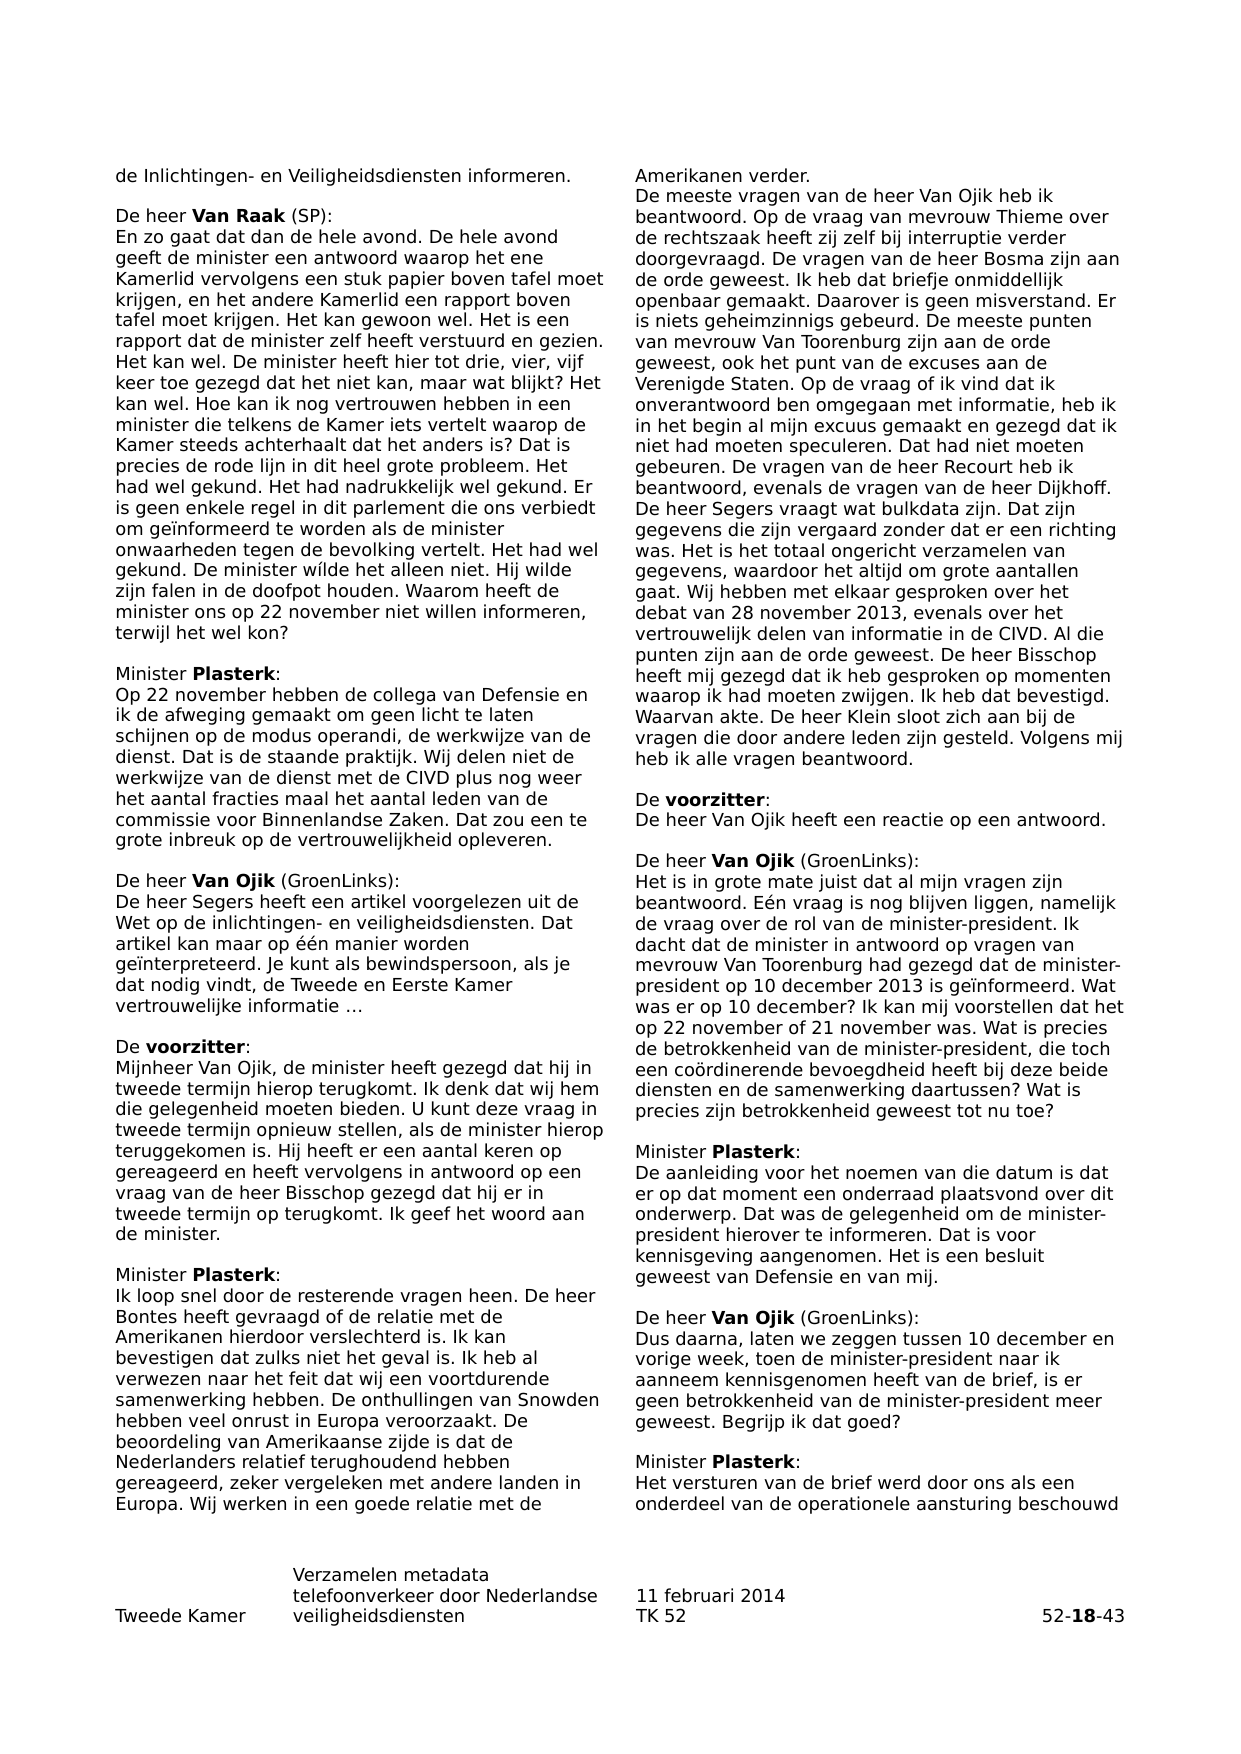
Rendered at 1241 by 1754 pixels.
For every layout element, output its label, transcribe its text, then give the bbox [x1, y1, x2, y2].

text De heer Segers heeft een artikel voorgelezen uit de Wet op de inlichtingen- en veiligheidsdiensten. Dat artikel kan maar op één manier worden geïnterpreteerd. Je kunt als bewindspersoon, als je dat nodig vindt, de Tweede en Eerste Kamer vertrouwelijke informatie … [115, 892, 605, 1017]
text De heer Van Ojik (GroenLinks): [635, 1307, 1125, 1328]
text De voorzitter: [115, 1037, 605, 1057]
text De voorzitter: [635, 789, 1125, 810]
text En zo gaat dat dan de hele avond. De hele avond geeft de minister een antwoord waarop het ene Kamerlid vervolgens een stuk papier boven tafel moet krijgen, en het andere Kamerlid een rapport boven tafel moet krijgen. Het kan gewoon wel. Het is een rapport dat de minister zelf heeft verstuurd en gezien. Het kan wel. De minister heeft hier tot drie, vier, vijf keer toe gezegd dat het niet kan, maar wat blijkt? Het kan wel. Hoe kan ik nog vertrouwen hebben in een minister die telkens de Kamer iets vertelt waarop de Kamer steeds achterhaalt dat het anders is? Dat is precies de rode lijn in dit heel grote probleem. Het had wel gekund. Het had nadrukkelijk wel gekund. Er is geen enkele regel in dit parlement die ons verbiedt om geïnformeerd te worden als de minister onwaarheden tegen de bevolking vertelt. Het had wel gekund. De minister wílde het alleen niet. Hij wilde zijn falen in de doofpot houden. Waarom heeft de minister ons op 22 november niet willen informeren, terwijl het wel kon? [115, 227, 605, 643]
text De meeste vragen van de heer Van Ojik heb ik beantwoord. Op de vraag van mevrouw Thieme over de rechtszaak heeft zij zelf bij interruptie verder doorgevraagd. De vragen van de heer Bosma zijn aan de orde geweest. Ik heb dat briefje onmiddellijk openbaar gemaakt. Daarover is geen misverstand. Er is niets geheimzinnigs gebeurd. De meeste punten van mevrouw Van Toorenburg zijn aan de orde geweest, ook het punt van de excuses aan de Verenigde Staten. Op de vraag of ik vind dat ik onverantwoord ben omgegaan met informatie, heb ik in het begin al mijn excuus gemaakt en gezegd dat ik niet had moeten speculeren. Dat had niet moeten gebeuren. De vragen van de heer Recourt heb ik beantwoord, evenals de vragen van de heer Dijkhoff. [635, 186, 1125, 499]
text Dus daarna, laten we zeggen tussen 10 december en vorige week, toen de minister-president naar ik aanneem kennisgenomen heeft van de brief, is er geen betrokkenheid van de minister-president meer geweest. Begrijp ik dat goed? [635, 1328, 1125, 1432]
text De heer Van Ojik heeft een reactie op een antwoord. [635, 810, 1125, 831]
text Minister Plasterk: [115, 663, 605, 684]
text Ik loop snel door de resterende vragen heen. De heer Bontes heeft gevraagd of de relatie met de Amerikanen hierdoor verslechterd is. Ik kan bevestigen dat zulks niet het geval is. Ik heb al verwezen naar het feit dat wij een voortdurende samenwerking hebben. De onthullingen van Snowden hebben veel onrust in Europa veroorzaakt. De beoordeling van Amerikaanse zijde is dat de Nederlanders relatief terughoudend hebben gereageerd, zeker vergeleken met andere landen in Europa. Wij werken in een goede relatie met de [115, 1286, 605, 1515]
text Mijnheer Van Ojik, de minister heeft gezegd dat hij in tweede termijn hierop terugkomt. Ik denk dat wij hem die gelegenheid moeten bieden. U kunt deze vraag in tweede termijn opnieuw stellen, als de minister hierop teruggekomen is. Hij heeft er een aantal keren op gereageerd en heeft vervolgens in antwoord op een vraag van de heer Bisschop gezegd dat hij er in tweede termijn op terugkomt. Ik geef het woord aan de minister. [115, 1057, 605, 1245]
text De heer Segers vraagt wat bulkdata zijn. Dat zijn gegevens die zijn vergaard zonder dat er een richting was. Het is het totaal ongericht verzamelen van gegevens, waardoor het altijd om grote aantallen gaat. Wij hebben met elkaar gesproken over het debat van 28 november 2013, evenals over het vertrouwelijk delen van informatie in de CIVD. Al die punten zijn aan de orde geweest. De heer Bisschop heeft mij gezegd dat ik heb gesproken op momenten waarop ik had moeten zwijgen. Ik heb dat bevestigd. Waarvan akte. De heer Klein sloot zich aan bij de vragen die door andere leden zijn gesteld. Volgens mij heb ik alle vragen beantwoord. [635, 499, 1125, 769]
text Het versturen van de brief werd door ons als een onderdeel van de operationele aansturing beschouwd [635, 1473, 1125, 1515]
text Op 22 november hebben de collega van Defensie en ik de afweging gemaakt om geen licht te laten schijnen op de modus operandi, de werkwijze van de dienst. Dat is de staande praktijk. Wij delen niet de werkwijze van de dienst met de CIVD plus nog weer het aantal fracties maal het aantal leden van de commissie voor Binnenlandse Zaken. Dat zou een te grote inbreuk op de vertrouwelijkheid opleveren. [115, 684, 605, 851]
text De aanleiding voor het noemen van die datum is dat er op dat moment een onderraad plaatsvond over dit onderwerp. Dat was de gelegenheid om de minister-president hierover te informeren. Dat is voor kennisgeving aangenomen. Het is een besluit geweest van Defensie en van mij. [635, 1162, 1125, 1287]
text De heer Van Ojik (GroenLinks): [115, 871, 605, 892]
text Minister Plasterk: [635, 1142, 1125, 1162]
text Amerikanen verder. [635, 165, 1125, 186]
text De heer Van Raak (SP): [115, 206, 605, 227]
text Minister Plasterk: [635, 1452, 1125, 1473]
text Minister Plasterk: [115, 1265, 605, 1286]
text Het is in grote mate juist dat al mijn vragen zijn beantwoord. Eén vraag is nog blijven liggen, namelijk de vraag over de rol van de minister-president. Ik dacht dat de minister in antwoord op vragen van mevrouw Van Toorenburg had gezegd dat de minister-president op 10 december 2013 is geïnformeerd. Wat was er op 10 december? Ik kan mij voorstellen dat het op 22 november of 21 november was. Wat is precies de betrokkenheid van de minister-president, die toch een coördinerende bevoegdheid heeft bij deze beide diensten en de samenwerking daartussen? Wat is precies zijn betrokkenheid geweest tot nu toe? [635, 872, 1125, 1122]
text De heer Van Ojik (GroenLinks): [635, 851, 1125, 872]
text de Inlichtingen- en Veiligheidsdiensten informeren. [115, 165, 605, 186]
